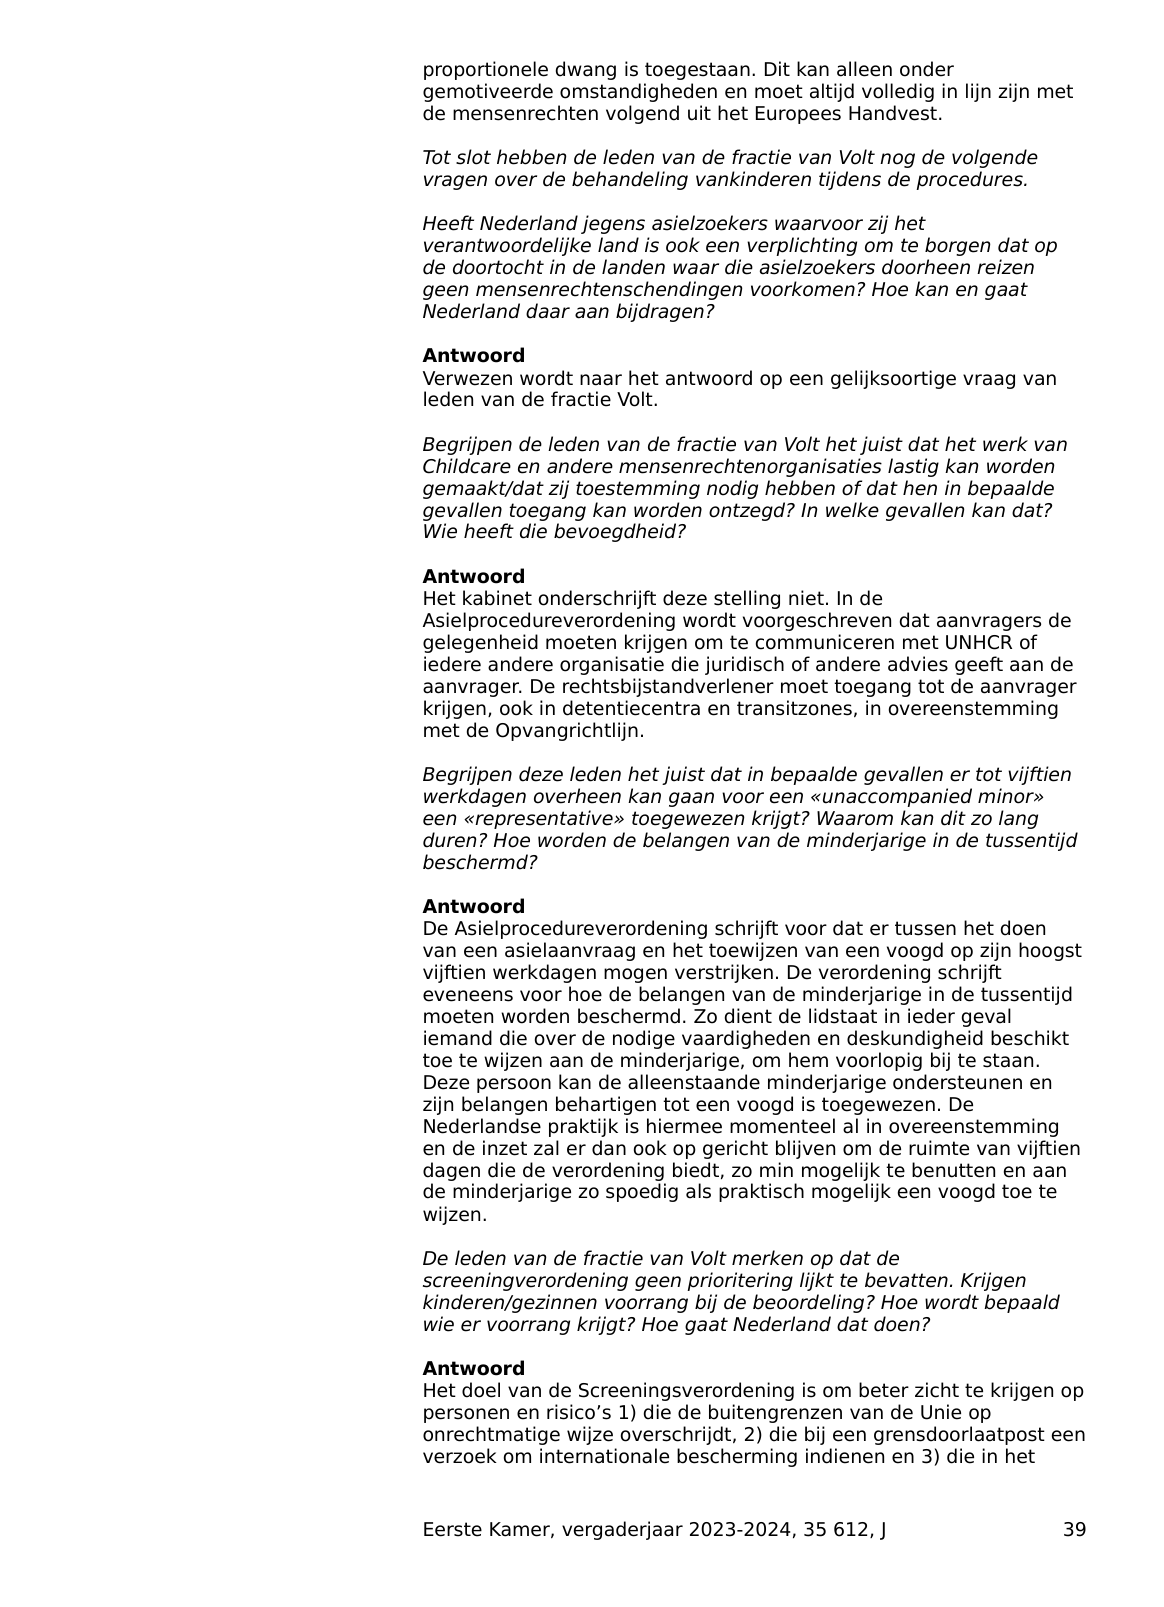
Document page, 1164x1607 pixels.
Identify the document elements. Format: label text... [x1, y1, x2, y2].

text Begrijpen deze leden het juist dat in bepaalde gevallen er tot vijftien werkdagen overheen kan gaan voor een «unaccompanied minor» een «representative» toegewezen krijgt? Waarom kan dit zo lang duren? Hoe worden de belangen van de minderjarige in de tussentijd beschermd? [422, 764, 1087, 873]
text Antwoord [422, 1358, 1087, 1380]
text Verwezen wordt naar het antwoord op een gelijksoortige vraag van leden van de fractie Volt. [422, 367, 1087, 411]
text Antwoord [422, 345, 1087, 367]
text De Asielprocedureverordening schrijft voor dat er tussen het doen van een asielaanvraag en het toewijzen van een voogd op zijn hoogst vijftien werkdagen mogen verstrijken. De verordening schrijft eveneens voor hoe de belangen van de minderjarige in de tussentijd moeten worden beschermd. Zo dient de lidstaat in ieder geval iemand die over de nodige vaardigheden en deskundigheid beschikt toe te wijzen aan de minderjarige, om hem voorlopig bij te staan. Deze persoon kan de alleenstaande minderjarige ondersteunen en zijn belangen behartigen tot een voogd is toegewezen. De Nederlandse praktijk is hiermee momenteel al in overeenstemming en de inzet zal er dan ook op gericht blijven om de ruimte van vijftien dagen die de verordening biedt, zo min mogelijk te benutten en aan de minderjarige zo spoedig als praktisch mogelijk een voogd toe te wijzen. [422, 918, 1087, 1225]
text Antwoord [422, 566, 1087, 588]
text Het doel van de Screeningsverordening is om beter zicht te krijgen op personen en risico’s 1) die de buitengrenzen van de Unie op onrechtmatige wijze overschrijdt, 2) die bij een grensdoorlaatpost een verzoek om internationale bescherming indienen en 3) die in het [422, 1380, 1087, 1468]
text Het kabinet onderschrijft deze stelling niet. In de Asielprocedureverordening wordt voorgeschreven dat aanvragers de gelegenheid moeten krijgen om te communiceren met UNHCR of iedere andere organisatie die juridisch of andere advies geeft aan de aanvrager. De rechtsbijstandverlener moet toegang tot de aanvrager krijgen, ook in detentiecentra en transitzones, in overeenstemming met de Opvangrichtlijn. [422, 588, 1087, 741]
text Begrijpen de leden van de fractie van Volt het juist dat het werk van Childcare en andere mensenrechtenorganisaties lastig kan worden gemaakt/dat zij toestemming nodig hebben of dat hen in bepaalde gevallen toegang kan worden ontzegd? In welke gevallen kan dat? Wie heeft die bevoegdheid? [422, 433, 1087, 543]
text De leden van de fractie van Volt merken op dat de screeningverordening geen prioritering lijkt te bevatten. Krijgen kinderen/gezinnen voorrang bij de beoordeling? Hoe wordt bepaald wie er voorrang krijgt? Hoe gaat Nederland dat doen? [422, 1248, 1087, 1336]
text Antwoord [422, 896, 1087, 918]
text Tot slot hebben de leden van de fractie van Volt nog de volgende vragen over de behandeling vankinderen tijdens de procedures. [422, 147, 1087, 191]
text proportionele dwang is toegestaan. Dit kan alleen onder gemotiveerde omstandigheden en moet altijd volledig in lijn zijn met de mensenrechten volgend uit het Europees Handvest. [422, 59, 1087, 125]
text Heeft Nederland jegens asielzoekers waarvoor zij het verantwoordelijke land is ook een verplichting om te borgen dat op de doortocht in de landen waar die asielzoekers doorheen reizen geen mensenrechtenschendingen voorkomen? Hoe kan en gaat Nederland daar aan bijdragen? [422, 213, 1087, 323]
